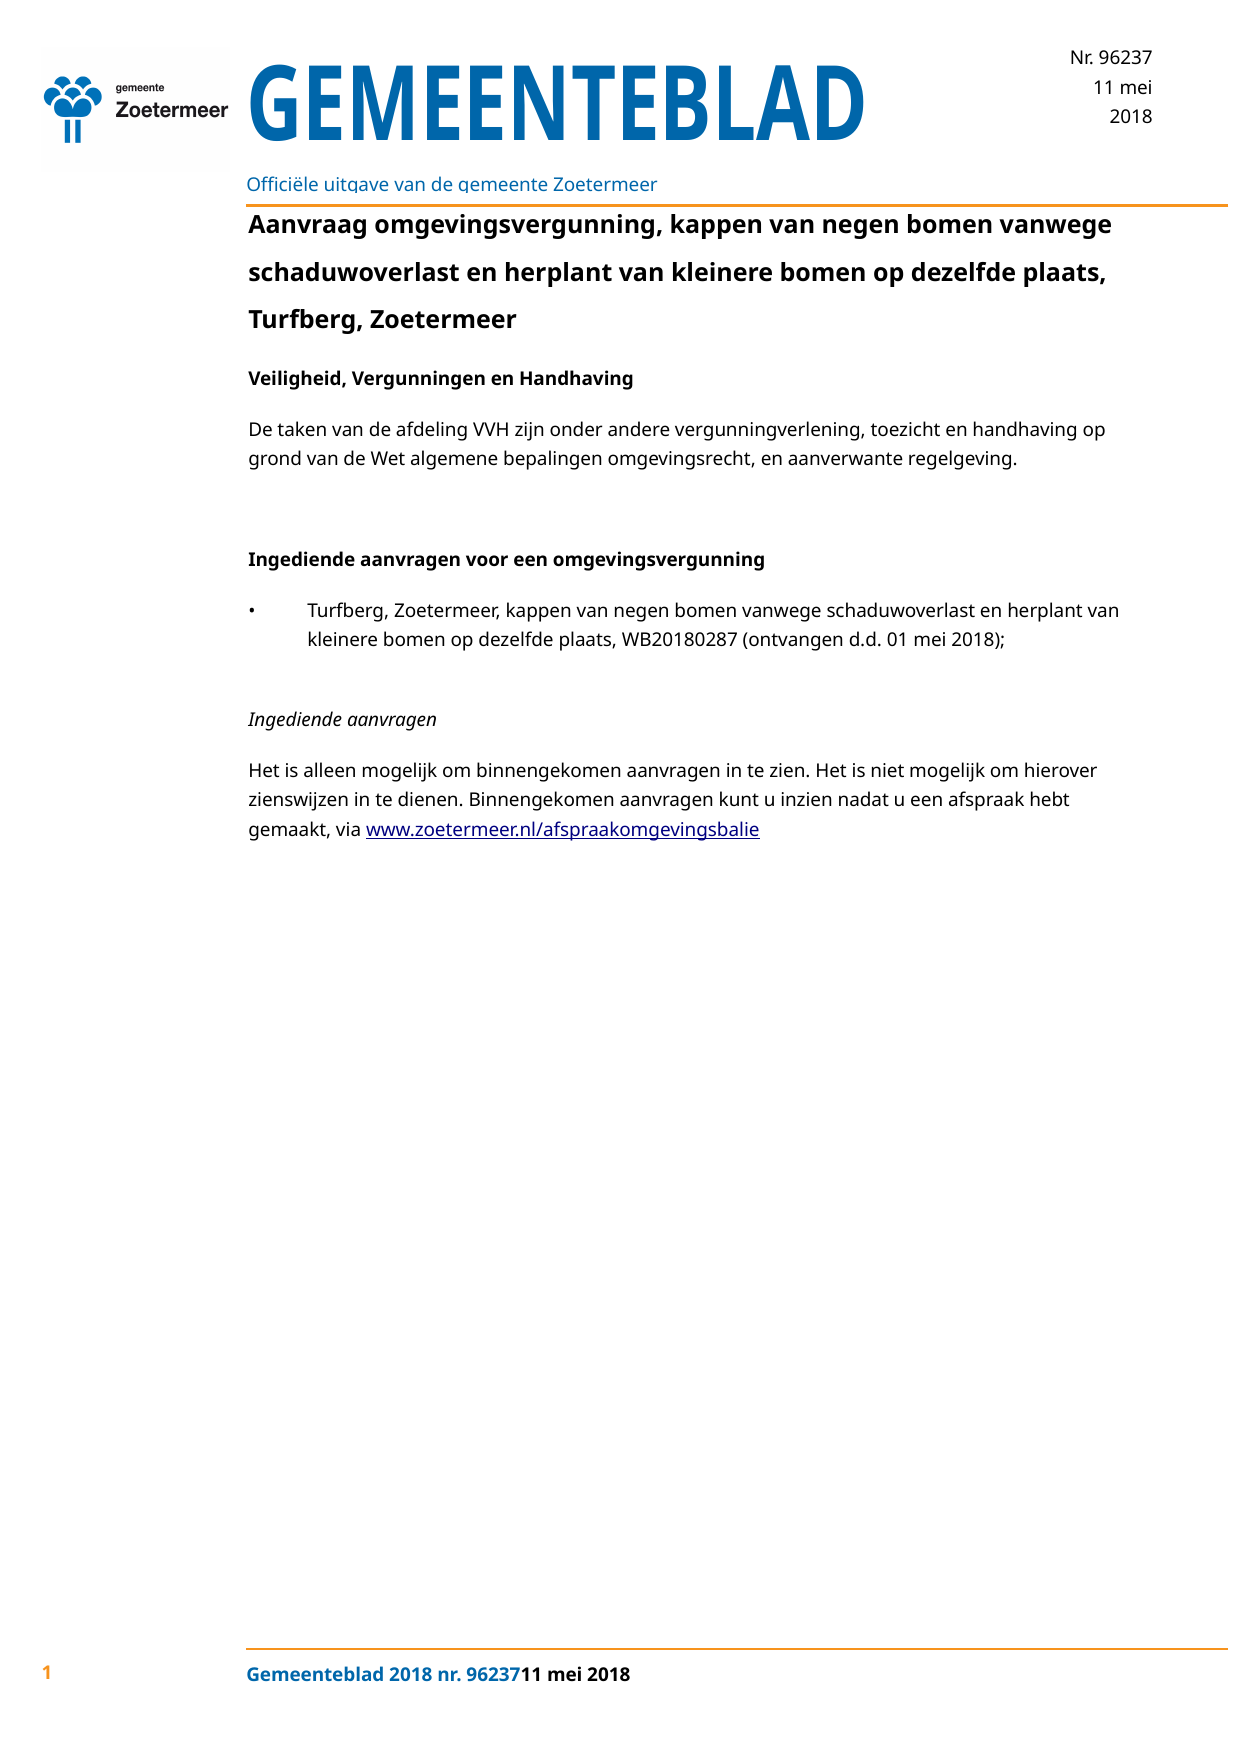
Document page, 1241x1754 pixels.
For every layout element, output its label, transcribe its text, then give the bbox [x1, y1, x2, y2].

text Het is alleen mogelijk om binnengekomen aanvragen in te zien. Het is niet mogelijk om hierover zienswijzen in te dienen. Binnengekomen aanvragen kunt u inzien nadat u een afspraak hebt gemaakt, via www.zoetermeer.nl/afspraakomgevingsbalie [248, 757, 1152, 842]
text De taken van de afdeling VVH zijn onder andere vergunningverlening, toezicht en handhaving op grond van de Wet algemene bepalingen omgevingsrecht, en aanverwante regelgeving. [248, 416, 1152, 471]
list Turfberg, Zoetermeer, kappen van negen bomen vanwege schaduwoverlast en herplant van kleinere bomen op dezelfde plaats, WB20180287 (ontvangen d.d. 01 mei 2018); [248, 597, 1152, 652]
text Veiligheid, Vergunningen en Handhaving [248, 366, 1152, 391]
picture [41, 47, 231, 172]
text Ingediende aanvragen [248, 706, 1152, 732]
text Ingediende aanvragen voor een omgevingsvergunning [248, 546, 1152, 572]
text Aanvraag omgevingsvergunning, kappen van negen bomen vanwege schaduwoverlast en herplant van kleinere bomen op dezelfde plaats, Turfberg, Zoetermeer [248, 207, 1152, 336]
